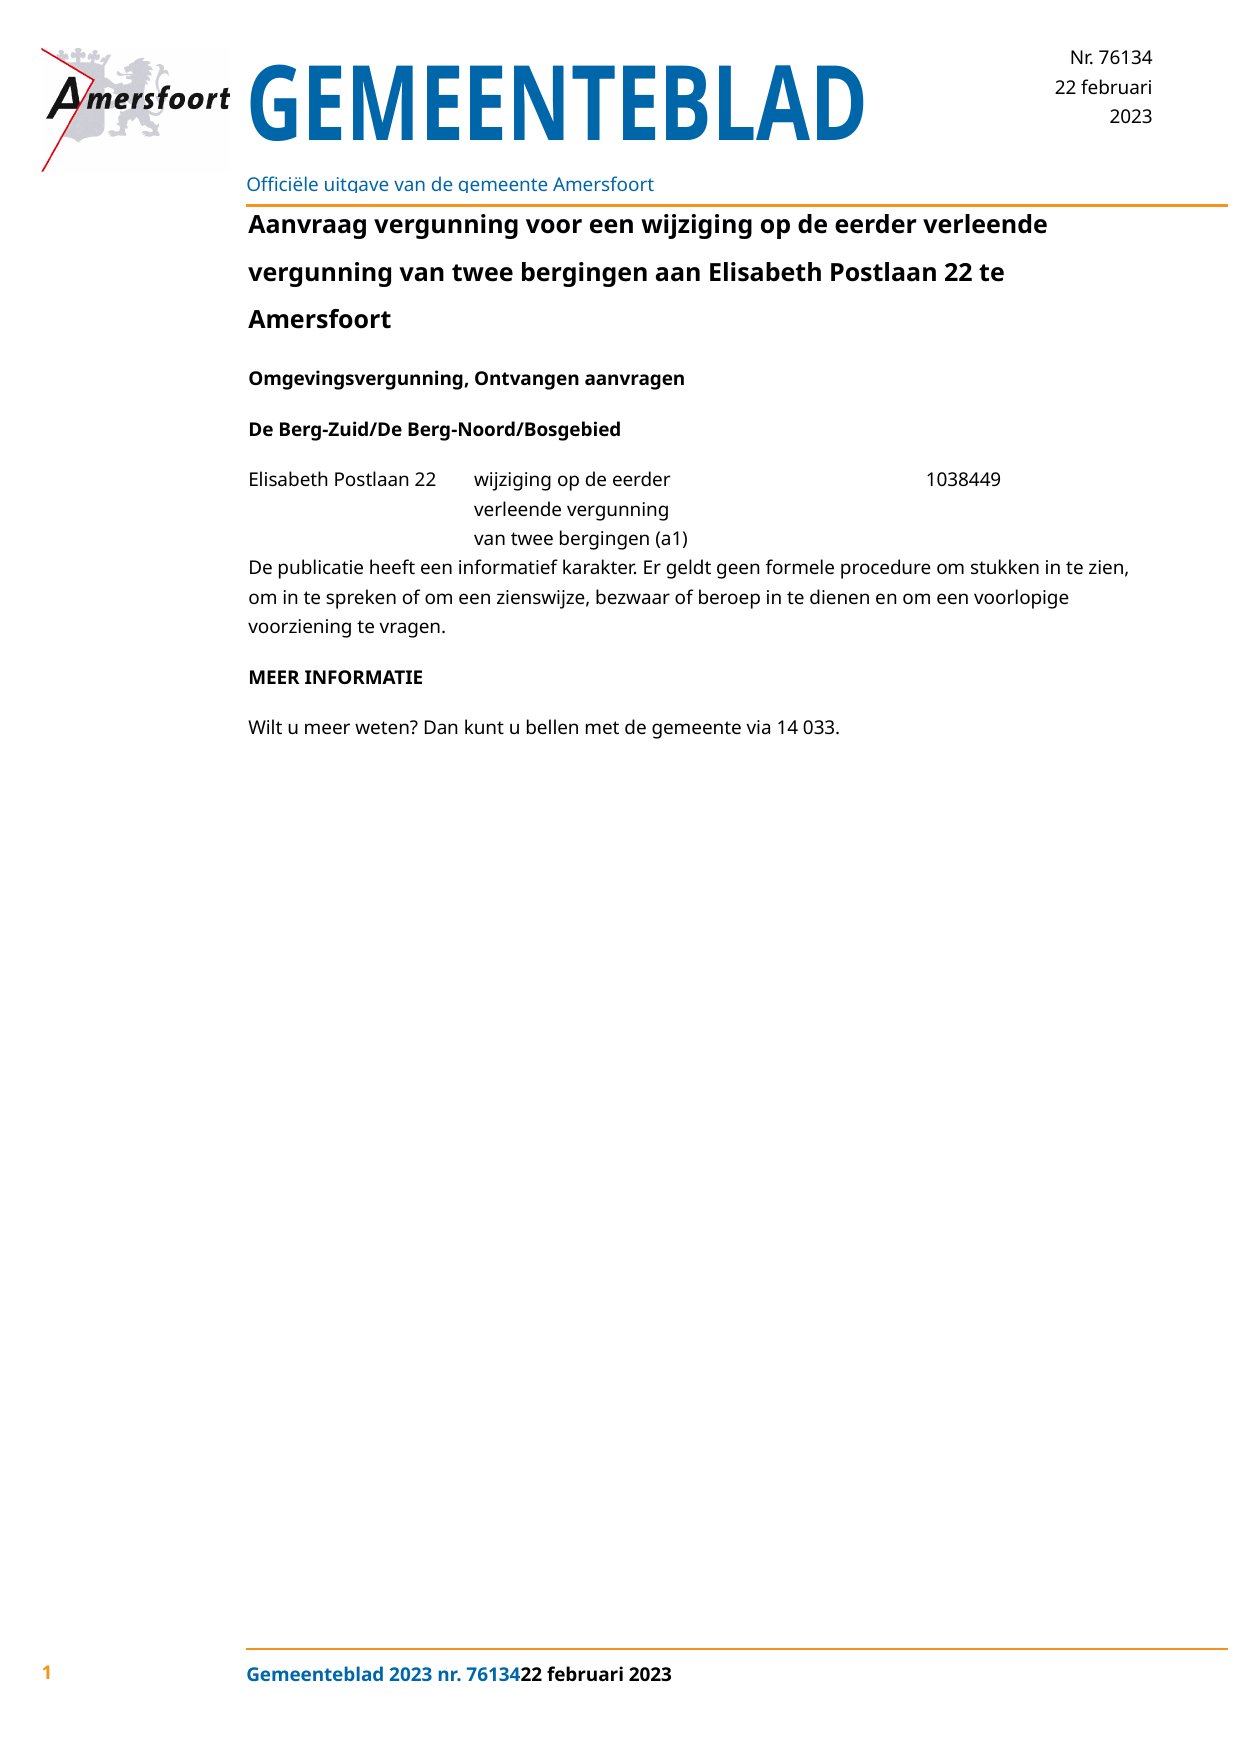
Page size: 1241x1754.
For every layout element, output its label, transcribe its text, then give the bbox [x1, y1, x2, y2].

table_header wijziging op de eerder verleende vergunning van twee bergingen (a1) [474, 466, 700, 551]
text Wilt u meer weten? Dan kunt u bellen met de gemeente via 14 033. [248, 714, 1152, 740]
picture [41, 47, 231, 172]
text Omgevingsvergunning, Ontvangen aanvragen [248, 366, 1152, 391]
table_header Elisabeth Postlaan 22 [248, 466, 474, 551]
text MEER INFORMATIE [248, 664, 1152, 690]
table_header 1038449 [926, 466, 1152, 551]
table_header [700, 466, 926, 551]
text De publicatie heeft een informatief karakter. Er geldt geen formele procedure om stukken in te zien, om in te spreken of om een zienswijze, bezwaar of beroep in te dienen en om een voorlopige voorziening te vragen. [248, 554, 1152, 639]
text Aanvraag vergunning voor een wijziging op de eerder verleende vergunning van twee bergingen aan Elisabeth Postlaan 22 te Amersfoort [248, 207, 1152, 336]
text De Berg-Zuid/De Berg-Noord/Bosgebied [248, 416, 1152, 442]
